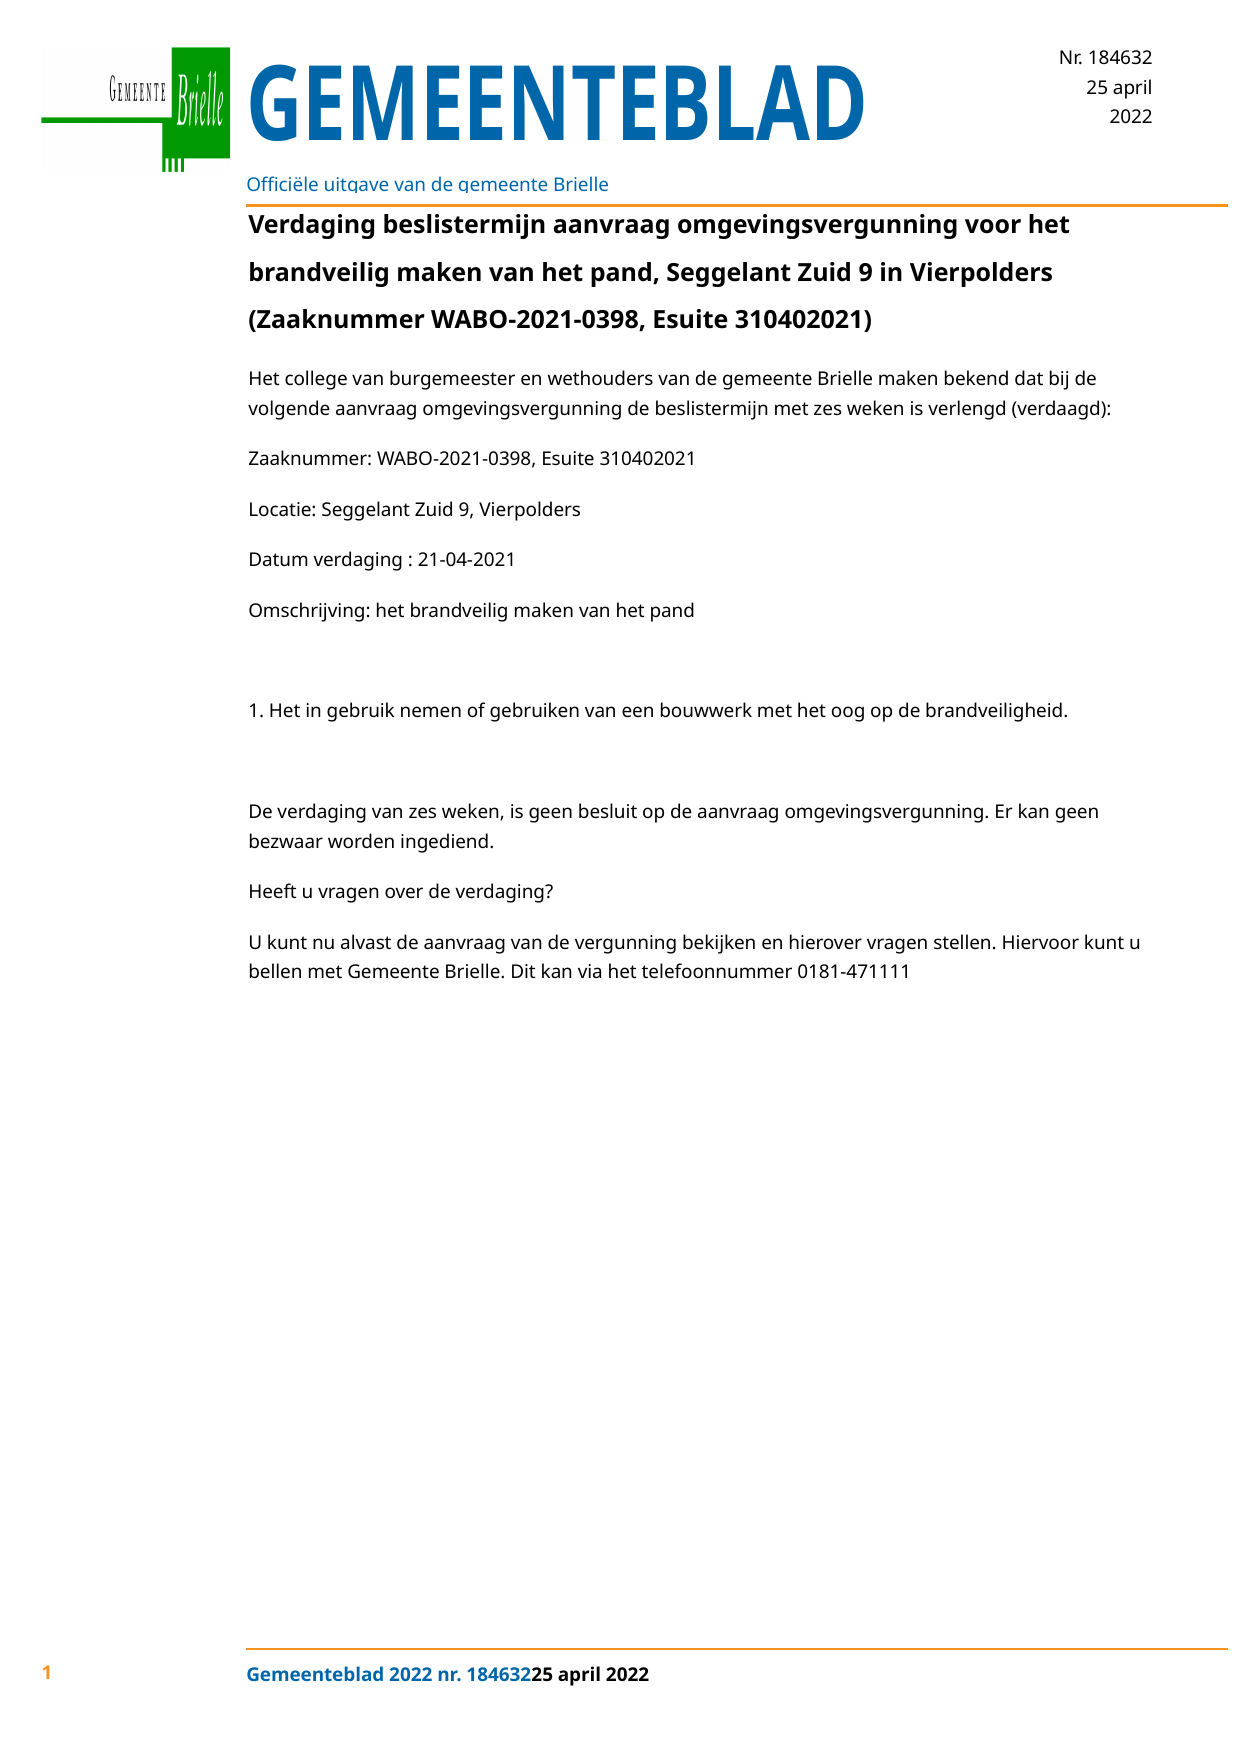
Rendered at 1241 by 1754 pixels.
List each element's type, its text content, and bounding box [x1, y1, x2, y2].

picture [41, 47, 231, 172]
text Zaaknummer: WABO-2021-0398, Esuite 310402021 [248, 446, 1152, 471]
text 1. Het in gebruik nemen of gebruiken van een bouwwerk met het oog op de brandveiligheid. [248, 698, 1152, 723]
text Het college van burgemeester en wethouders van de gemeente Brielle maken bekend dat bij de volgende aanvraag omgevingsvergunning de beslistermijn met zes weken is verlengd (verdaagd): [248, 366, 1152, 421]
text Verdaging beslistermijn aanvraag omgevingsvergunning voor het brandveilig maken van het pand, Seggelant Zuid 9 in Vierpolders (Zaaknummer WABO-2021-0398, Esuite 310402021) [248, 207, 1152, 336]
text Heeft u vragen over de verdaging? [248, 878, 1152, 904]
text Locatie: Seggelant Zuid 9, Vierpolders [248, 496, 1152, 522]
text Omschrijving: het brandveilig maken van het pand [248, 597, 1152, 622]
text U kunt nu alvast de aanvraag van de vergunning bekijken en hierover vragen stellen. Hiervoor kunt u bellen met Gemeente Brielle. Dit kan via het telefoonnummer 0181-471111 [248, 929, 1152, 984]
text Datum verdaging : 21-04-2021 [248, 546, 1152, 572]
text De verdaging van zes weken, is geen besluit op de aanvraag omgevingsvergunning. Er kan geen bezwaar worden ingediend. [248, 798, 1152, 854]
